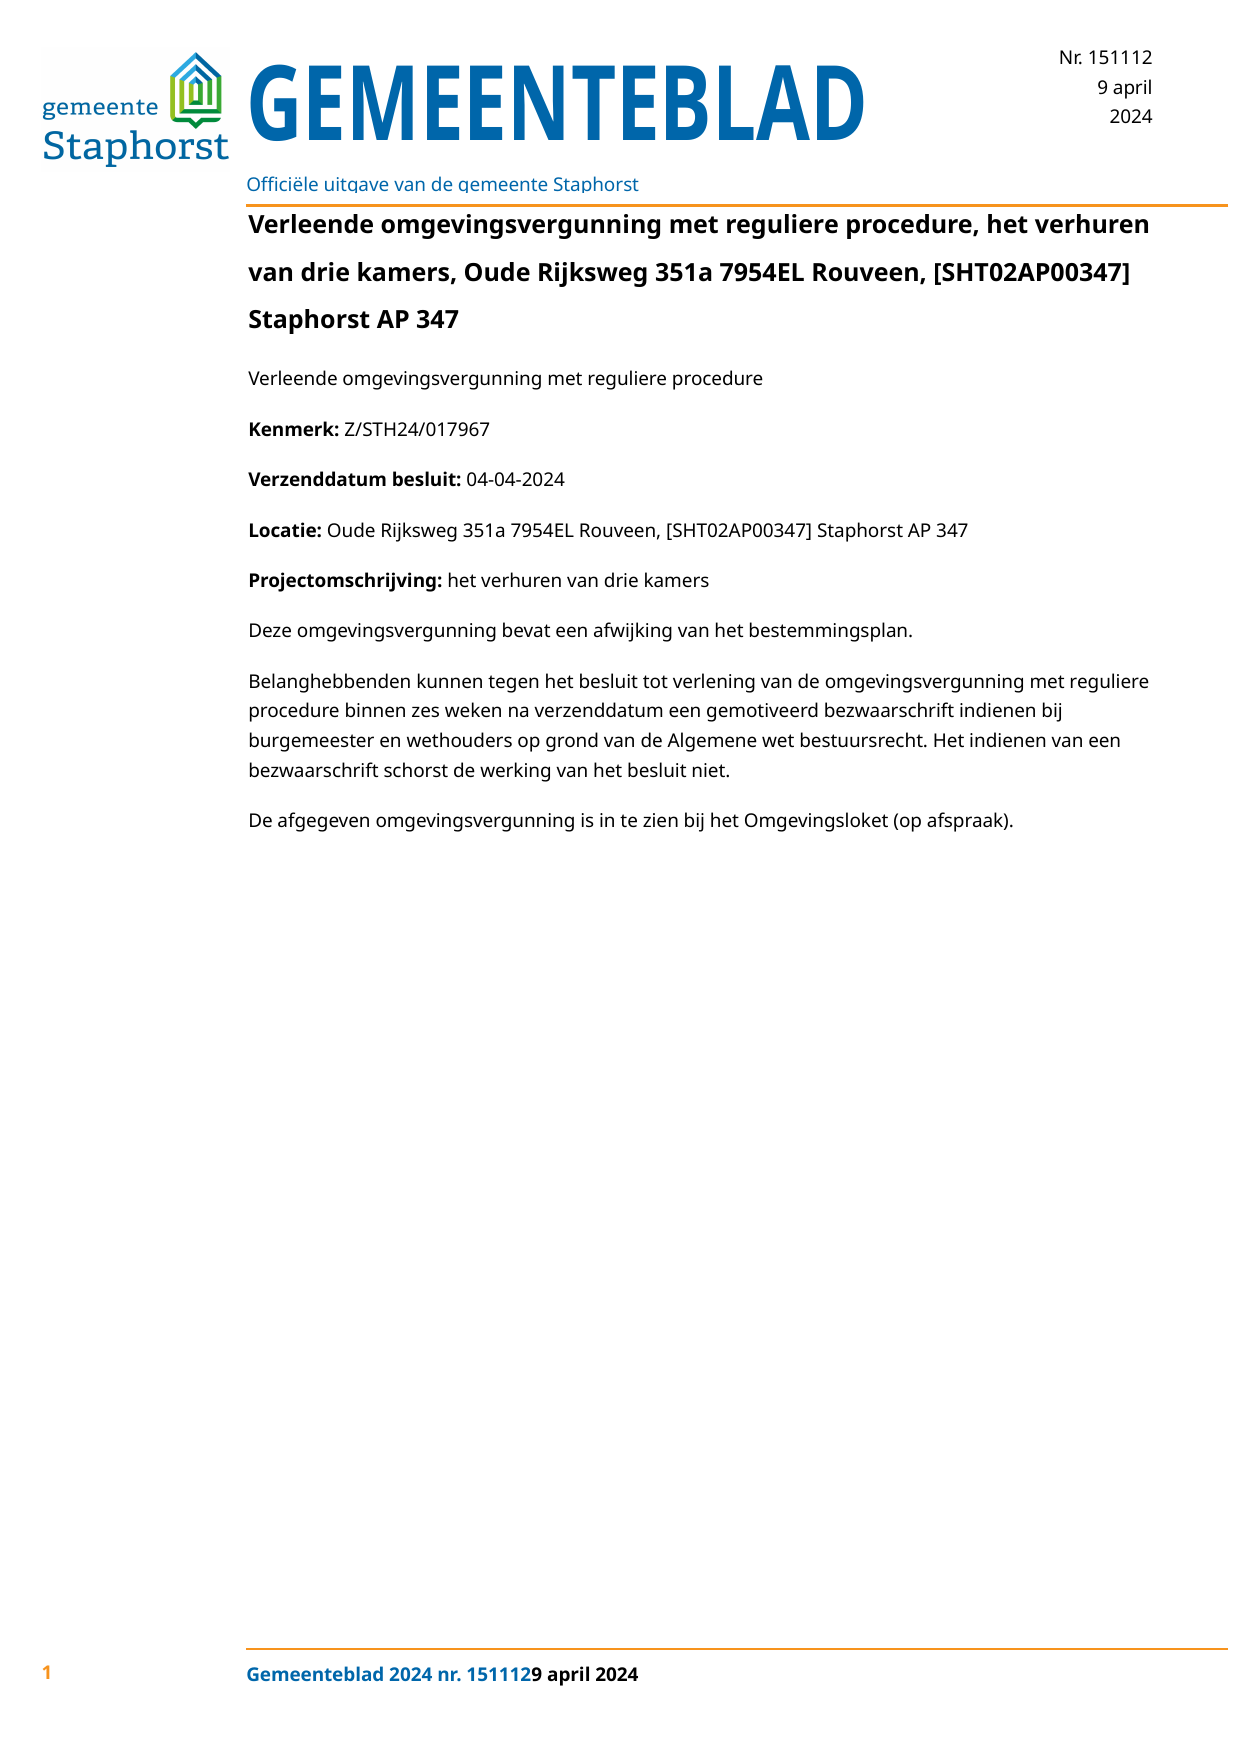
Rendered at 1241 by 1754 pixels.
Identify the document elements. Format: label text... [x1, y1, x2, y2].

text Verzenddatum besluit: 04-04-2024 [248, 466, 1152, 492]
text Belanghebbenden kunnen tegen het besluit tot verlening van de omgevingsvergunning met reguliere procedure binnen zes weken na verzenddatum een gemotiveerd bezwaarschrift indienen bij burgemeester en wethouders op grond van de Algemene wet bestuursrecht. Het indienen van een bezwaarschrift schorst de werking van het besluit niet. [248, 668, 1152, 782]
text Verleende omgevingsvergunning met reguliere procedure, het verhuren van drie kamers, Oude Rijksweg 351a 7954EL Rouveen, [SHT02AP00347] Staphorst AP 347 [248, 207, 1152, 336]
text Locatie: Oude Rijksweg 351a 7954EL Rouveen, [SHT02AP00347] Staphorst AP 347 [248, 517, 1152, 542]
text Kenmerk: Z/STH24/017967 [248, 416, 1152, 442]
text Projectomschrijving: het verhuren van drie kamers [248, 567, 1152, 593]
picture [41, 47, 231, 172]
text Deze omgevingsvergunning bevat een afwijking van het bestemmingsplan. [248, 618, 1152, 643]
text Verleende omgevingsvergunning met reguliere procedure [248, 366, 1152, 391]
text De afgegeven omgevingsvergunning is in te zien bij het Omgevingsloket (op afspraak). [248, 807, 1152, 833]
